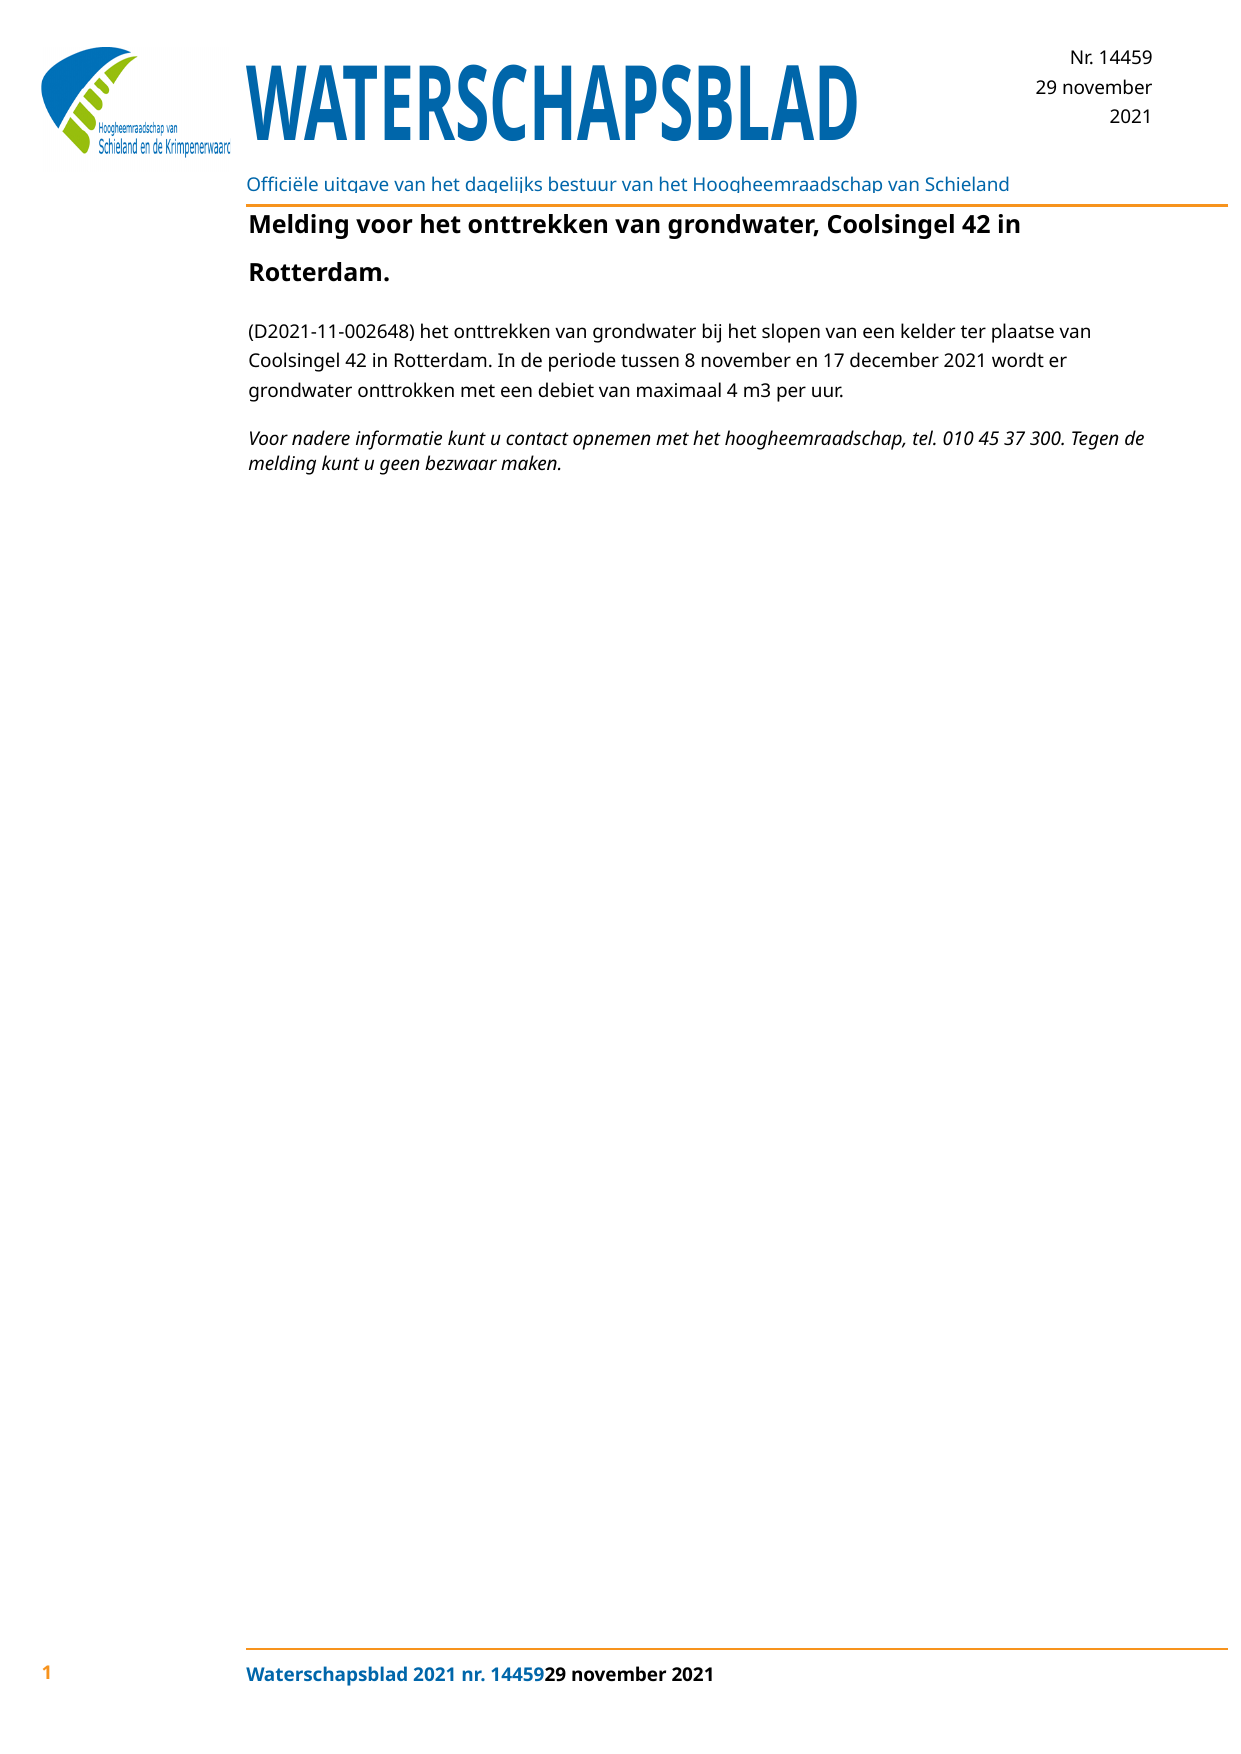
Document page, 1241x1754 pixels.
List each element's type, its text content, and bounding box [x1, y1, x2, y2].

text Melding voor het onttrekken van grondwater, Coolsingel 42 in Rotterdam. [248, 207, 1152, 288]
text (D2021-11-002648) het onttrekken van grondwater bij het slopen van een kelder ter plaatse van Coolsingel 42 in Rotterdam. In de periode tussen 8 november en 17 december 2021 wordt er grondwater onttrokken met een debiet van maximaal 4 m3 per uur. [248, 318, 1152, 403]
text Voor nadere informatie kunt u contact opnemen met het hoogheemraadschap, tel. 010 45 37 300. Tegen de melding kunt u geen bezwaar maken. [248, 425, 1152, 476]
picture [41, 47, 231, 172]
